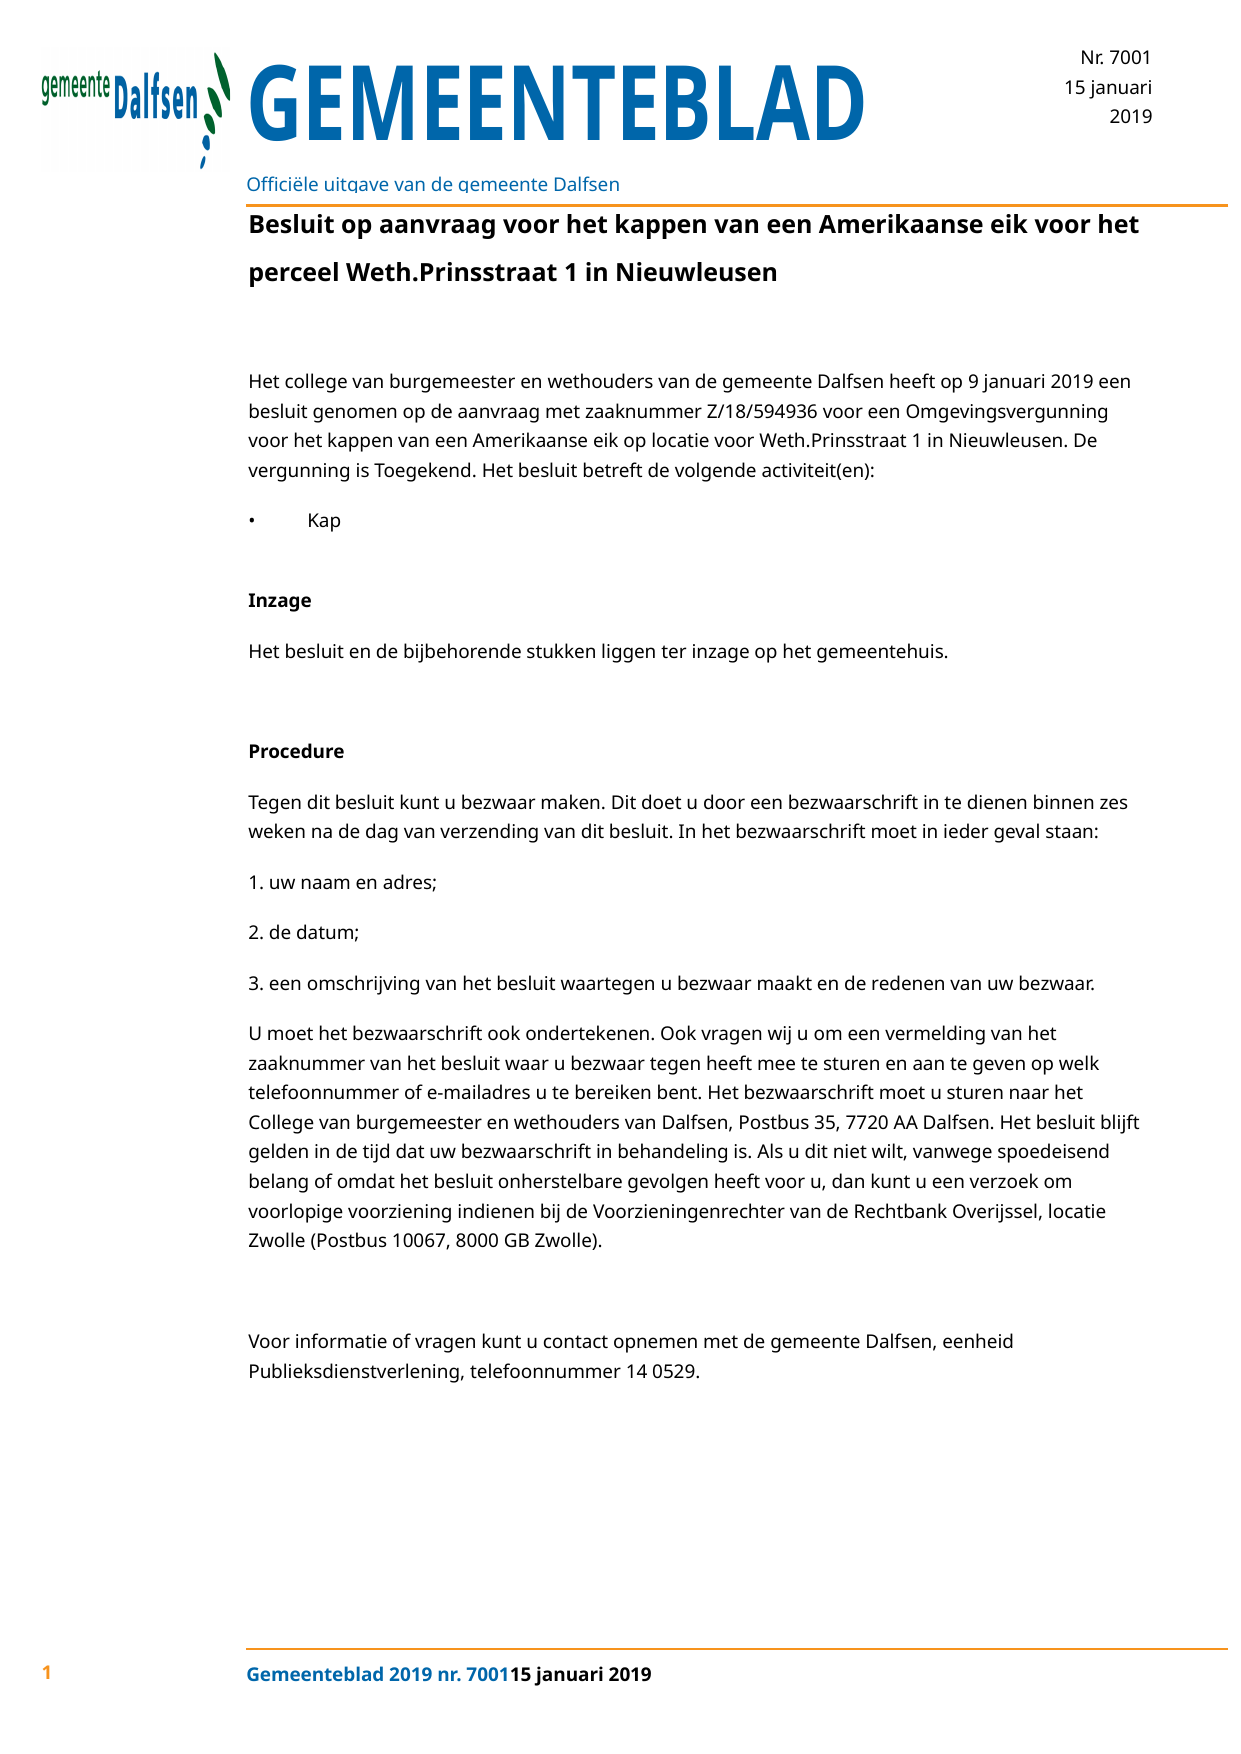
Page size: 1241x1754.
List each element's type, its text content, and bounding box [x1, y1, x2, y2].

list Kap [248, 507, 1152, 533]
text Het besluit en de bijbehorende stukken liggen ter inzage op het gemeentehuis. [248, 638, 1152, 664]
text 1. uw naam en adres; [248, 869, 1152, 895]
text 3. een omschrijving van het besluit waartegen u bezwaar maakt en de redenen van uw bezwaar. [248, 970, 1152, 996]
text U moet het bezwaarschrift ook ondertekenen. Ook vragen wij u om een vermelding van het zaaknummer van het besluit waar u bezwaar tegen heeft mee te sturen en aan te geven op welk telefoonnummer of e-mailadres u te bereiken bent. Het bezwaarschrift moet u sturen naar het College van burgemeester en wethouders van Dalfsen, Postbus 35, 7720 AA Dalfsen. Het besluit blijft gelden in de tijd dat uw bezwaarschrift in behandeling is. Als u dit niet wilt, vanwege spoedeisend belang of omdat het besluit onherstelbare gevolgen heeft voor u, dan kunt u een verzoek om voorlopige voorziening indienen bij de Voorzieningenrechter van de Rechtbank Overijssel, locatie Zwolle (Postbus 10067, 8000 GB Zwolle). [248, 1020, 1152, 1253]
text Inzage [248, 587, 1152, 613]
picture [41, 47, 231, 172]
text Besluit op aanvraag voor het kappen van een Amerikaanse eik voor het perceel Weth.Prinsstraat 1 in Nieuwleusen [248, 207, 1152, 288]
text 2. de datum; [248, 919, 1152, 945]
text Procedure [248, 739, 1152, 764]
text Voor informatie of vragen kunt u contact opnemen met de gemeente Dalfsen, eenheid Publieksdienstverlening, telefoonnummer 14 0529. [248, 1328, 1152, 1384]
text Het college van burgemeester en wethouders van de gemeente Dalfsen heeft op 9 januari 2019 een besluit genomen op de aanvraag met zaaknummer Z/18/594936 voor een Omgevingsvergunning voor het kappen van een Amerikaanse eik op locatie voor Weth.Prinsstraat 1 in Nieuwleusen. De vergunning is Toegekend. Het besluit betreft de volgende activiteit(en): [248, 368, 1152, 483]
text Tegen dit besluit kunt u bezwaar maken. Dit doet u door een bezwaarschrift in te dienen binnen zes weken na de dag van verzending van dit besluit. In het bezwaarschrift moet in ieder geval staan: [248, 789, 1152, 844]
